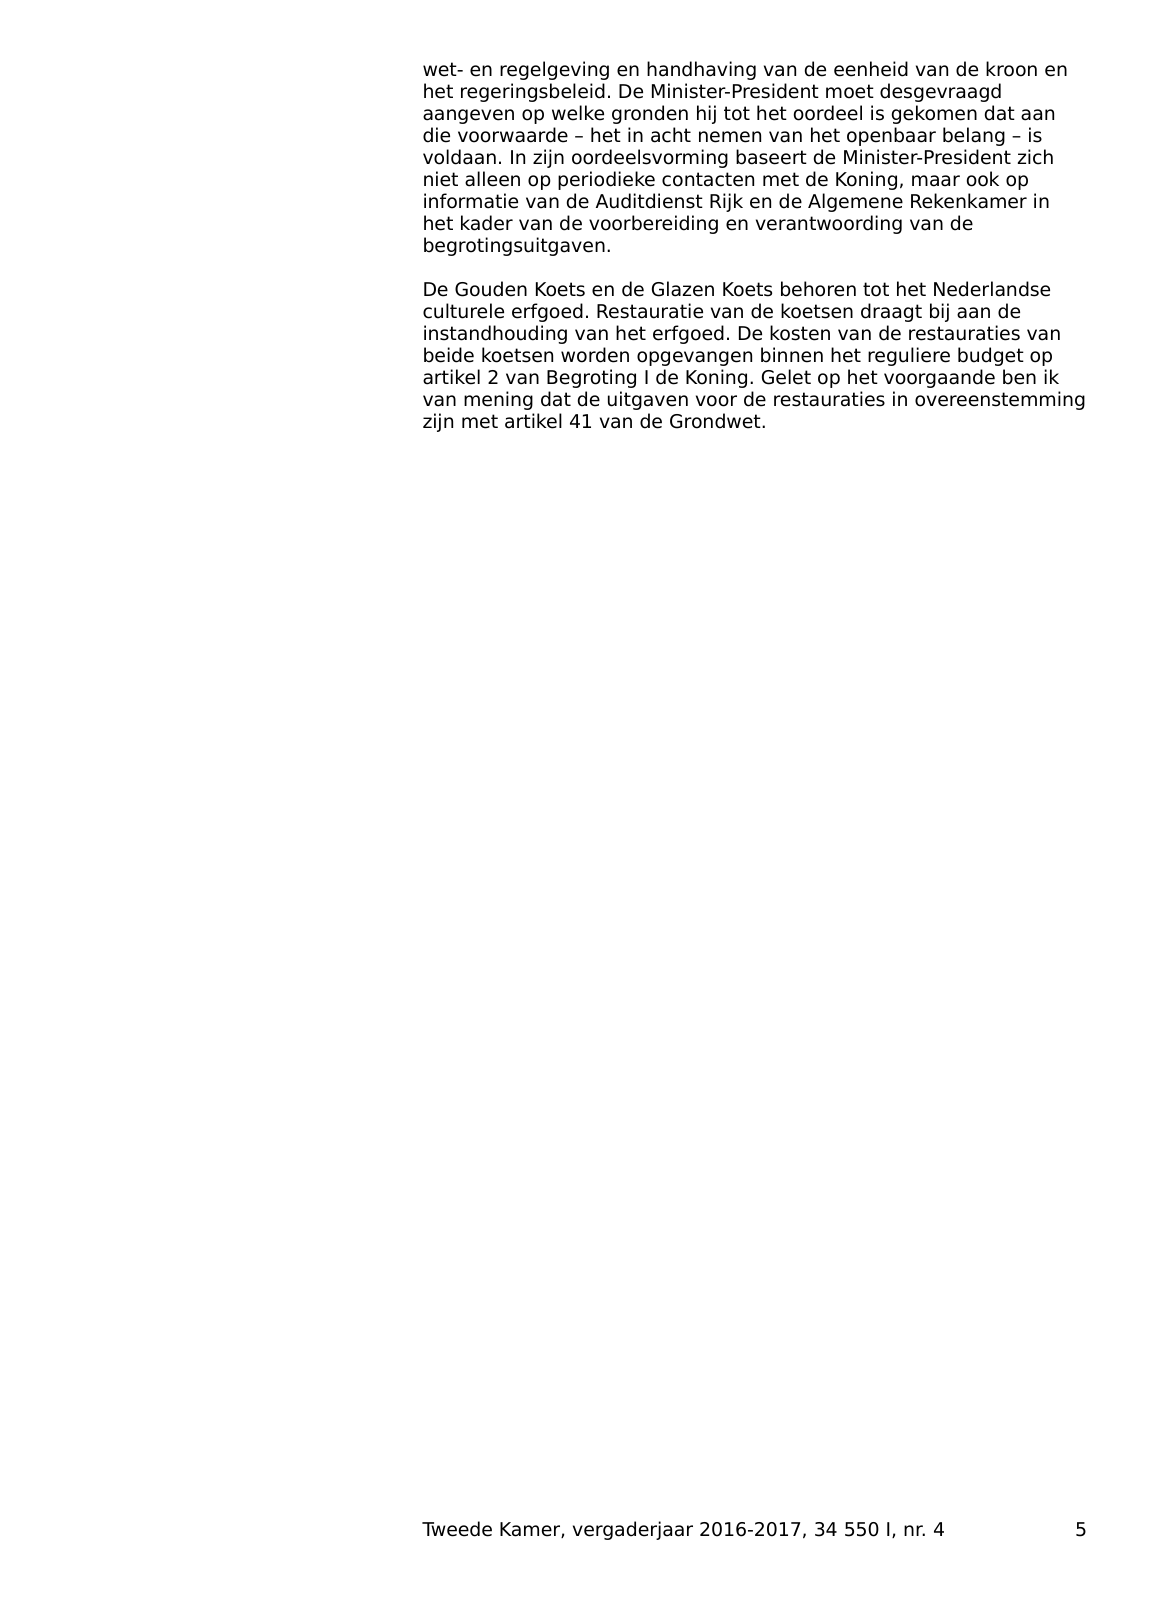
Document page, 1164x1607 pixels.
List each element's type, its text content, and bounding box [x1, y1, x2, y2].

text De Gouden Koets en de Glazen Koets behoren tot het Nederlandse culturele erfgoed. Restauratie van de koetsen draagt bij aan de instandhouding van het erfgoed. De kosten van de restauraties van beide koetsen worden opgevangen binnen het reguliere budget op artikel 2 van Begroting I de Koning. Gelet op het voorgaande ben ik van mening dat de uitgaven voor de restauraties in overeenstemming zijn met artikel 41 van de Grondwet. [422, 279, 1087, 433]
text wet- en regelgeving en handhaving van de eenheid van de kroon en het regeringsbeleid. De Minister-President moet desgevraagd aangeven op welke gronden hij tot het oordeel is gekomen dat aan die voorwaarde – het in acht nemen van het openbaar belang – is voldaan. In zijn oordeelsvorming baseert de Minister-President zich niet alleen op periodieke contacten met de Koning, maar ook op informatie van de Auditdienst Rijk en de Algemene Rekenkamer in het kader van de voorbereiding en verantwoording van de begrotingsuitgaven. [422, 59, 1087, 257]
